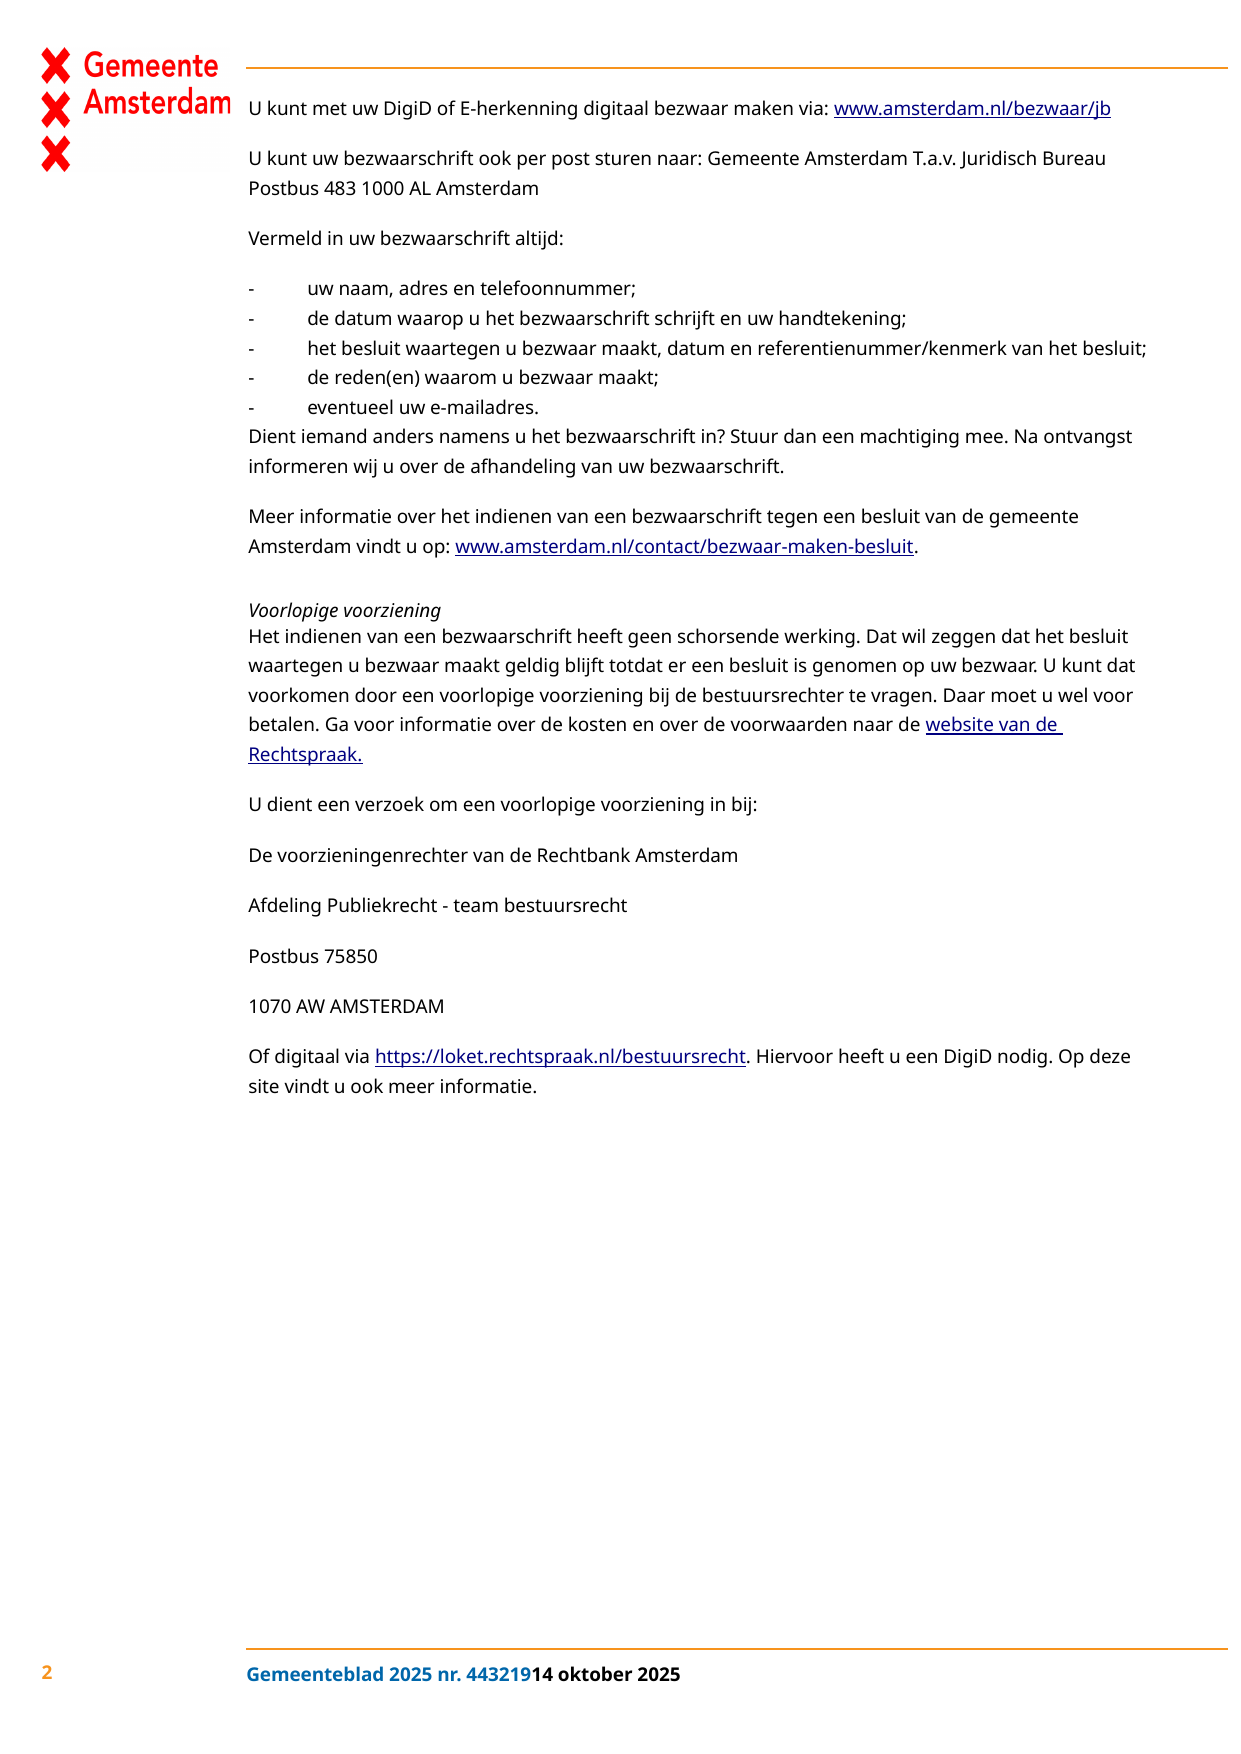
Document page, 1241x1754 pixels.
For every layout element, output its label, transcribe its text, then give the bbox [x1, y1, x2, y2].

list de reden(en) waarom u bezwaar maakt; [248, 364, 1152, 390]
text Afdeling Publiekrecht - team bestuursrecht [248, 892, 1152, 918]
picture [41, 47, 231, 172]
list eventueel uw e-mailadres. [248, 394, 1152, 420]
text Voorlopige voorziening [248, 597, 1152, 623]
text Of digitaal via https://loket.rechtspraak.nl/bestuursrecht. Hiervoor heeft u een DigiD nodig. Op deze site vindt u ook meer informatie. [248, 1044, 1152, 1099]
text Het indienen van een bezwaarschrift heeft geen schorsende werking. Dat wil zeggen dat het besluit waartegen u bezwaar maakt geldig blijft totdat er een besluit is genomen op uw bezwaar. U kunt dat voorkomen door een voorlopige voorziening bij de bestuursrechter te vragen. Daar moet u wel voor betalen. Ga voor informatie over de kosten en over de voorwaarden naar de website van de Rechtspraak. [248, 623, 1152, 767]
text U kunt uw bezwaarschrift ook per post sturen naar: Gemeente Amsterdam T.a.v. Juridisch Bureau Postbus 483 1000 AL Amsterdam [248, 145, 1152, 201]
list het besluit waartegen u bezwaar maakt, datum en referentienummer/kenmerk van het besluit; [248, 335, 1152, 361]
text De voorzieningenrechter van de Rechtbank Amsterdam [248, 842, 1152, 868]
list uw naam, adres en telefoonnummer; [248, 276, 1152, 301]
text Postbus 75850 [248, 943, 1152, 968]
list de datum waarop u het bezwaarschrift schrijft en uw handtekening; [248, 305, 1152, 331]
text 1070 AW AMSTERDAM [248, 993, 1152, 1019]
text Vermeld in uw bezwaarschrift altijd: [248, 225, 1152, 251]
text Dient iemand anders namens u het bezwaarschrift in? Stuur dan een machtiging mee. Na ontvangst informeren wij u over de afhandeling van uw bezwaarschrift. [248, 423, 1152, 479]
text Meer informatie over het indienen van een bezwaarschrift tegen een besluit van de gemeente Amsterdam vindt u op: www.amsterdam.nl/contact/bezwaar-maken-besluit. [248, 503, 1152, 559]
text U dient een verzoek om een voorlopige voorziening in bij: [248, 792, 1152, 817]
text U kunt met uw DigiD of E-herkenning digitaal bezwaar maken via: www.amsterdam.nl/bezwaar/jb [248, 95, 1152, 121]
